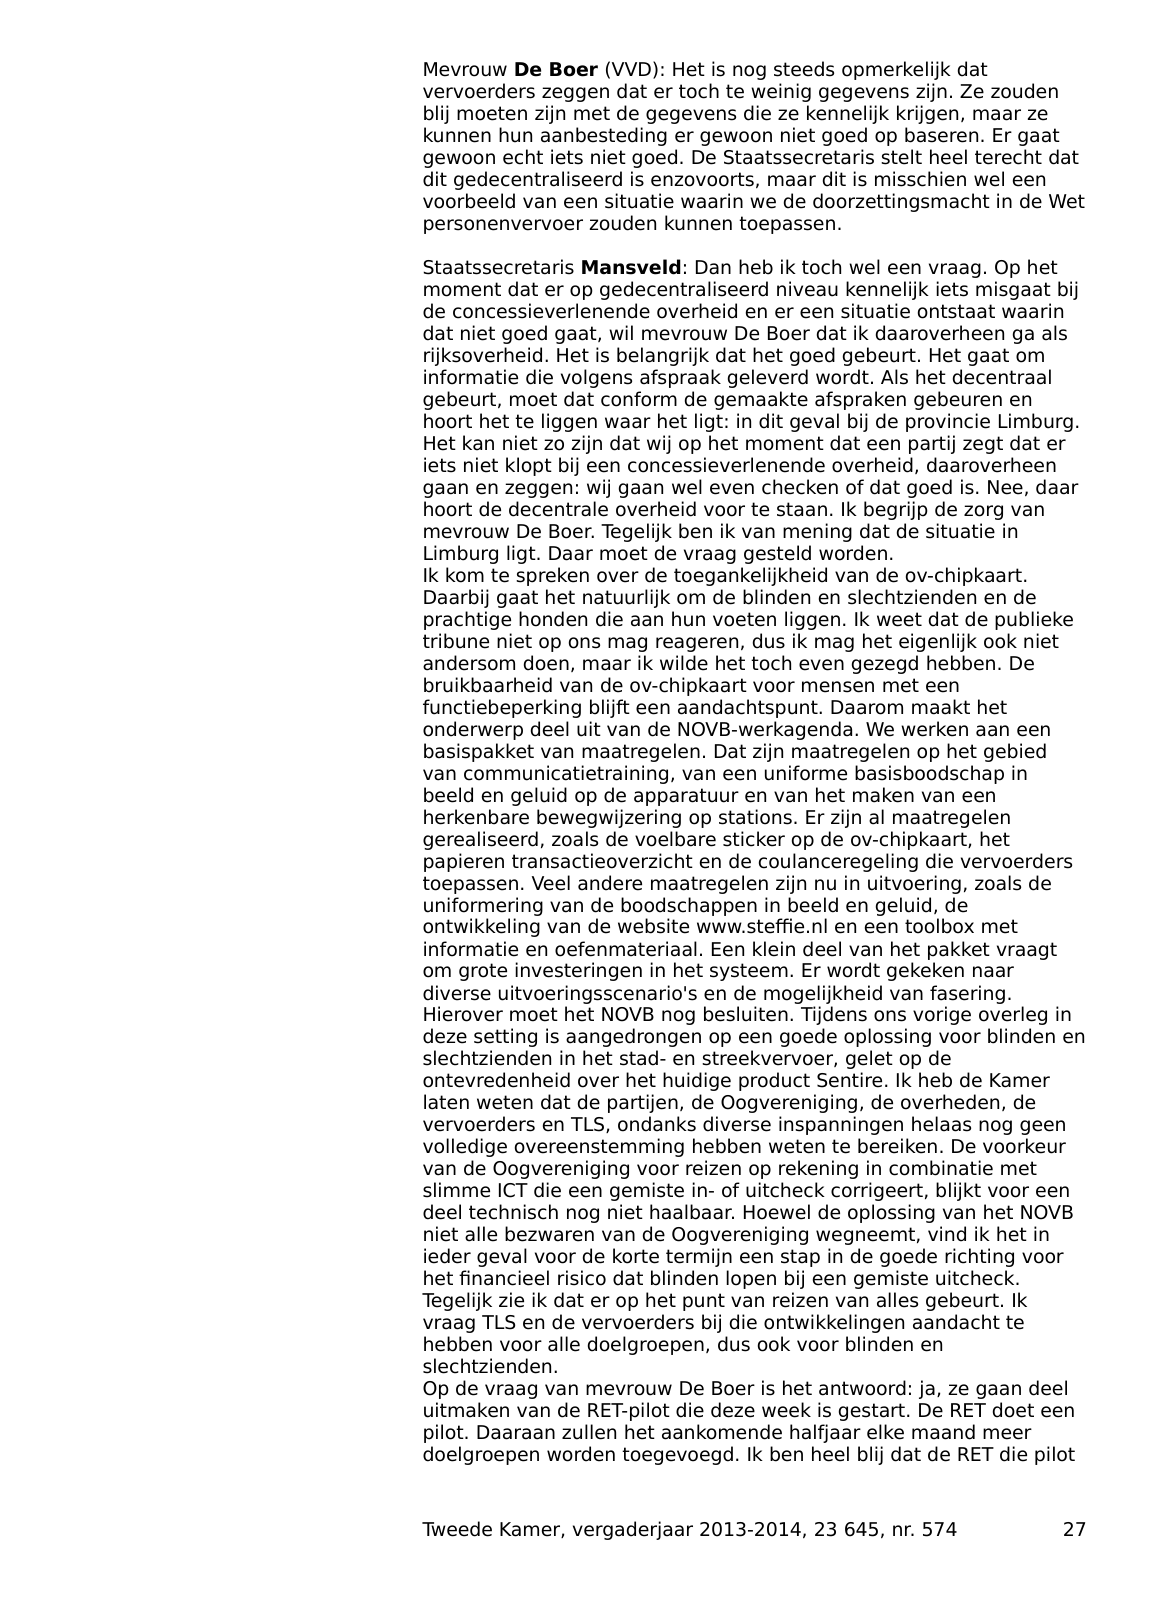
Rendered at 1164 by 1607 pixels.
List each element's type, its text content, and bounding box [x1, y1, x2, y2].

text Op de vraag van mevrouw De Boer is het antwoord: ja, ze gaan deel uitmaken van de RET-pilot die deze week is gestart. De RET doet een pilot. Daaraan zullen het aankomende halfjaar elke maand meer doelgroepen worden toegevoegd. Ik ben heel blij dat de RET die pilot [422, 1378, 1087, 1466]
text Ik kom te spreken over de toegankelijkheid van de ov-chipkaart. Daarbij gaat het natuurlijk om de blinden en slechtzienden en de prachtige honden die aan hun voeten liggen. Ik weet dat de publieke tribune niet op ons mag reageren, dus ik mag het eigenlijk ook niet andersom doen, maar ik wilde het toch even gezegd hebben. De bruikbaarheid van de ov-chipkaart voor mensen met een functiebeperking blijft een aandachtspunt. Daarom maakt het onderwerp deel uit van de NOVB-werkagenda. We werken aan een basispakket van maatregelen. Dat zijn maatregelen op het gebied van communicatietraining, van een uniforme basisboodschap in beeld en geluid op de apparatuur en van het maken van een herkenbare bewegwijzering op stations. Er zijn al maatregelen gerealiseerd, zoals de voelbare sticker op de ov-chipkaart, het papieren transactieoverzicht en de coulanceregeling die vervoerders toepassen. Veel andere maatregelen zijn nu in uitvoering, zoals de uniformering van de boodschappen in beeld en geluid, de ontwikkeling van de website www.steffie.nl en een toolbox met informatie en oefenmateriaal. Een klein deel van het pakket vraagt om grote investeringen in het systeem. Er wordt gekeken naar diverse uitvoeringsscenario's en de mogelijkheid van fasering. Hierover moet het NOVB nog besluiten. Tijdens ons vorige overleg in deze setting is aangedrongen op een goede oplossing voor blinden en slechtzienden in het stad- en streekvervoer, gelet op de ontevredenheid over het huidige product Sentire. Ik heb de Kamer laten weten dat de partijen, de Oogvereniging, de overheden, de vervoerders en TLS, ondanks diverse inspanningen helaas nog geen volledige overeenstemming hebben weten te bereiken. De voorkeur van de Oogvereniging voor reizen op rekening in combinatie met slimme ICT die een gemiste in- of uitcheck corrigeert, blijkt voor een deel technisch nog niet haalbaar. Hoewel de oplossing van het NOVB niet alle bezwaren van de Oogvereniging wegneemt, vind ik het in ieder geval voor de korte termijn een stap in de goede richting voor het financieel risico dat blinden lopen bij een gemiste uitcheck. Tegelijk zie ik dat er op het punt van reizen van alles gebeurt. Ik vraag TLS en de vervoerders bij die ontwikkelingen aandacht te hebben voor alle doelgroepen, dus ook voor blinden en slechtzienden. [422, 565, 1087, 1378]
text Staatssecretaris Mansveld: Dan heb ik toch wel een vraag. Op het moment dat er op gedecentraliseerd niveau kennelijk iets misgaat bij de concessieverlenende overheid en er een situatie ontstaat waarin dat niet goed gaat, wil mevrouw De Boer dat ik daaroverheen ga als rijksoverheid. Het is belangrijk dat het goed gebeurt. Het gaat om informatie die volgens afspraak geleverd wordt. Als het decentraal gebeurt, moet dat conform de gemaakte afspraken gebeuren en hoort het te liggen waar het ligt: in dit geval bij de provincie Limburg. Het kan niet zo zijn dat wij op het moment dat een partij zegt dat er iets niet klopt bij een concessieverlenende overheid, daaroverheen gaan en zeggen: wij gaan wel even checken of dat goed is. Nee, daar hoort de decentrale overheid voor te staan. Ik begrijp de zorg van mevrouw De Boer. Tegelijk ben ik van mening dat de situatie in Limburg ligt. Daar moet de vraag gesteld worden. [422, 257, 1087, 565]
text Mevrouw De Boer (VVD): Het is nog steeds opmerkelijk dat vervoerders zeggen dat er toch te weinig gegevens zijn. Ze zouden blij moeten zijn met de gegevens die ze kennelijk krijgen, maar ze kunnen hun aanbesteding er gewoon niet goed op baseren. Er gaat gewoon echt iets niet goed. De Staatssecretaris stelt heel terecht dat dit gedecentraliseerd is enzovoorts, maar dit is misschien wel een voorbeeld van een situatie waarin we de doorzettingsmacht in de Wet personenvervoer zouden kunnen toepassen. [422, 59, 1087, 235]
